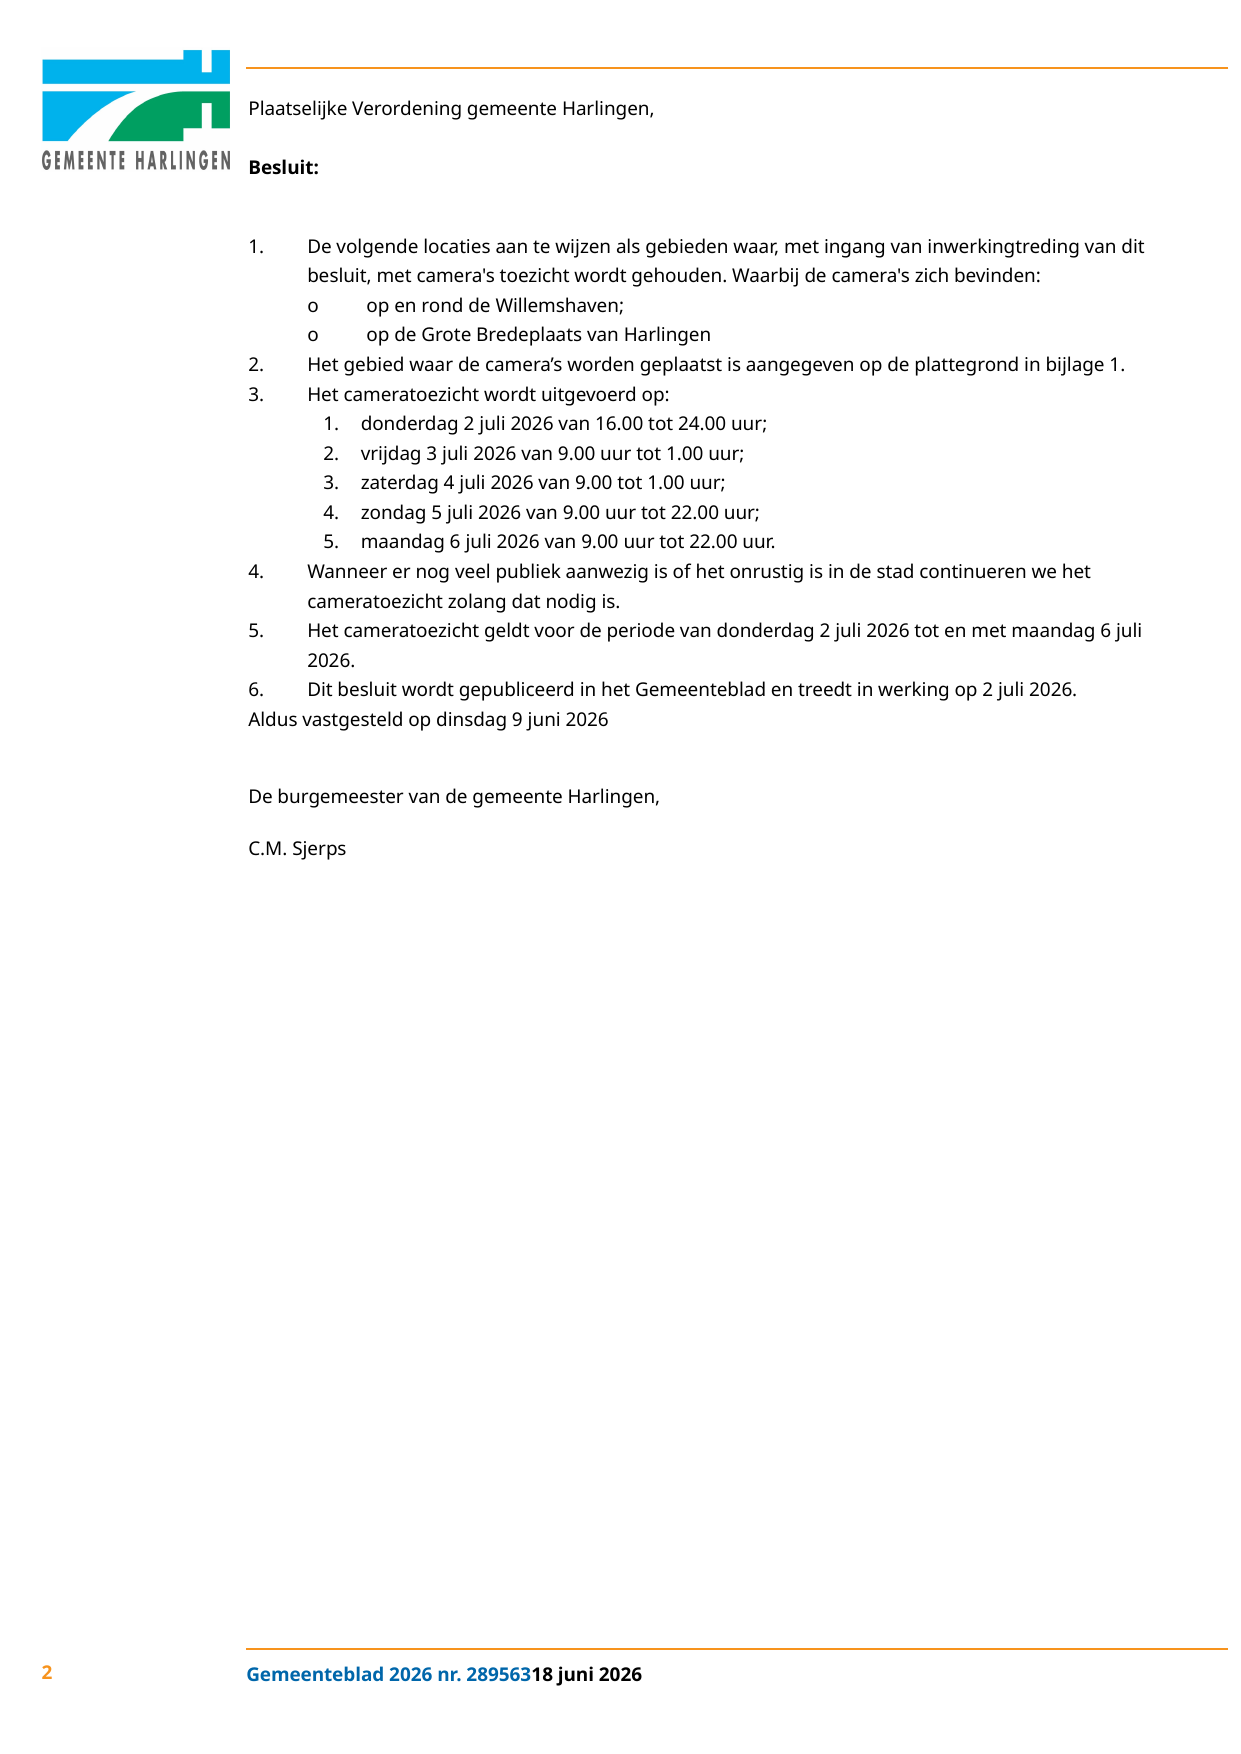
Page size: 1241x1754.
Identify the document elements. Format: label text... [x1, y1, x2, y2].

picture [41, 47, 231, 172]
list zondag 5 juli 2026 van 9.00 uur tot 22.00 uur; [323, 499, 1152, 525]
list Het gebied waar de camera’s worden geplaatst is aangegeven op de plattegrond in bijlage 1. [248, 351, 1152, 377]
list vrijdag 3 juli 2026 van 9.00 uur tot 1.00 uur; [323, 440, 1152, 466]
list op en rond de Willemshaven; [307, 292, 1152, 318]
list donderdag 2 juli 2026 van 16.00 tot 24.00 uur; [323, 410, 1152, 436]
list Het cameratoezicht wordt uitgevoerd op: [248, 381, 1152, 406]
list zaterdag 4 juli 2026 van 9.00 tot 1.00 uur; [323, 469, 1152, 495]
list op de Grote Bredeplaats van Harlingen [307, 322, 1152, 347]
text Besluit: [248, 154, 1152, 180]
text C.M. Sjerps [248, 835, 1152, 861]
list De volgende locaties aan te wijzen als gebieden waar, met ingang van inwerkingtreding van dit besluit, met camera's toezicht wordt gehouden. Waarbij de camera's zich bevinden: [248, 233, 1152, 288]
list Dit besluit wordt gepubliceerd in het Gemeenteblad en treedt in werking op 2 juli 2026. [248, 677, 1152, 702]
text Aldus vastgesteld op dinsdag 9 juni 2026 [248, 706, 1152, 732]
list maandag 6 juli 2026 van 9.00 uur tot 22.00 uur. [323, 529, 1152, 554]
list Het cameratoezicht geldt voor de periode van donderdag 2 juli 2026 tot en met maandag 6 juli 2026. [248, 617, 1152, 673]
list Wanneer er nog veel publiek aanwezig is of het onrustig is in de stad continueren we het cameratoezicht zolang dat nodig is. [248, 558, 1152, 613]
text Plaatselijke Verordening gemeente Harlingen, [248, 95, 1152, 121]
text De burgemeester van de gemeente Harlingen, [248, 783, 1152, 809]
